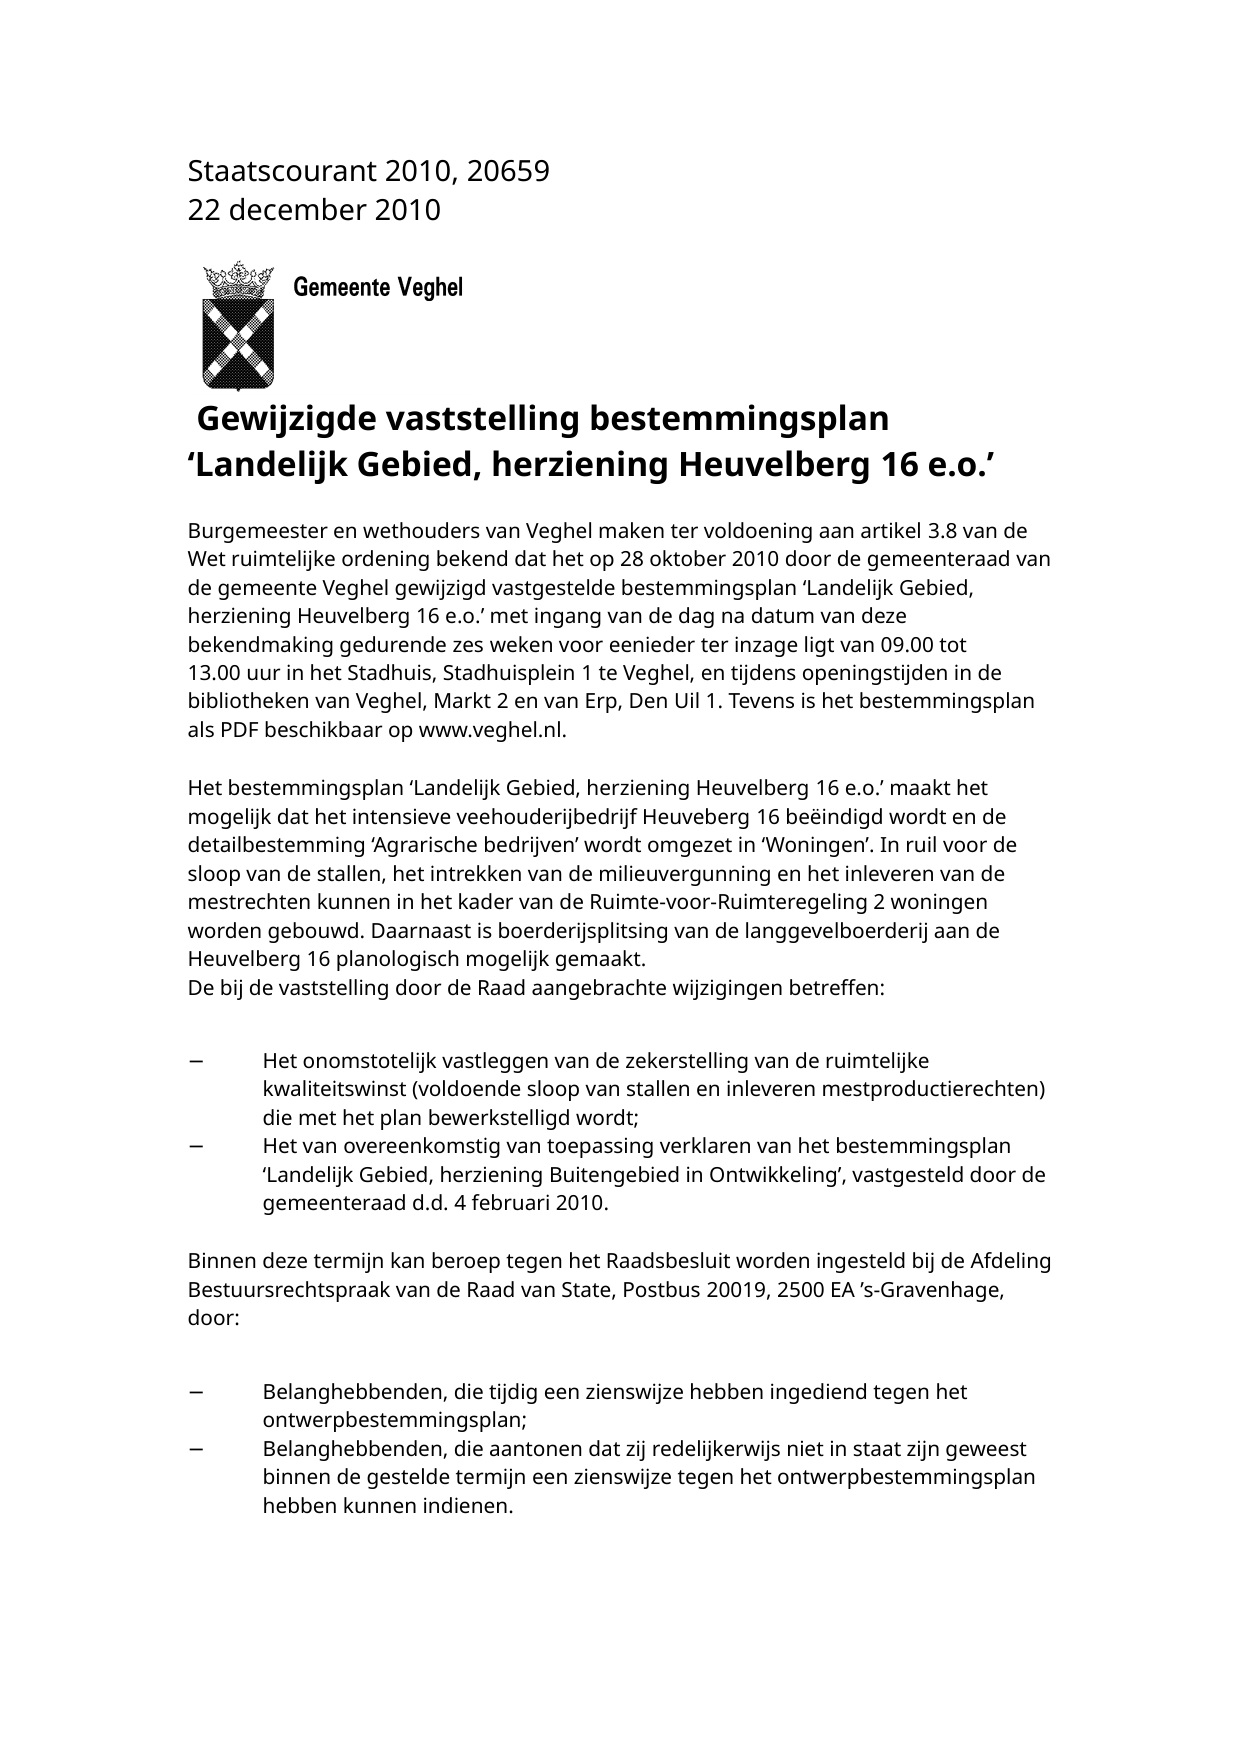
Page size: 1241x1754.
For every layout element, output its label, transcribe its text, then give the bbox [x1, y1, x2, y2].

text Binnen deze termijn kan beroep tegen het Raadsbesluit worden ingesteld bij de Afdeling Bestuursrechtspraak van de Raad van State, Postbus 20019, 2500 EA ’s-Gravenhage, door: [187, 1247, 1053, 1332]
text Het bestemmingsplan ‘Landelijk Gebied, herziening Heuvelberg 16 e.o.’ maakt het mogelijk dat het intensieve veehouderijbedrijf Heuveberg 16 beëindigd wordt en de detailbestemming ‘Agrarische bedrijven’ wordt omgezet in ‘Woningen’. In ruil voor de sloop van de stallen, het intrekken van de milieuvergunning en het inleveren van de mestrechten kunnen in het kader van de Ruimte-voor-Ruimteregeling 2 woningen worden gebouwd. Daarnaast is boerderijsplitsing van de langgevelboerderij aan de Heuvelberg 16 planologisch mogelijk gemaakt. [187, 773, 1053, 973]
picture [187, 258, 477, 395]
text Staatscourant 2010, 20659 [187, 150, 1053, 190]
subtitle Gewijzigde vaststelling bestemmingsplan ‘Landelijk Gebied, herziening Heuvelberg 16 e.o.’ [187, 271, 1053, 486]
text 22 december 2010 [187, 190, 1053, 229]
text Burgemeester en wethouders van Veghel maken ter voldoening aan artikel 3.8 van de Wet ruimtelijke ordening bekend dat het op 28 oktober 2010 door de gemeenteraad van de gemeente Veghel gewijzigd vastgestelde bestemmingsplan ‘Landelijk Gebied, herziening Heuvelberg 16 e.o.’ met ingang van de dag na datum van deze bekendmaking gedurende zes weken voor eenieder ter inzage ligt van 09.00 tot 13.00 uur in het Stadhuis, Stadhuisplein 1 te Veghel, en tijdens openingstijden in de bibliotheken van Veghel, Markt 2 en van Erp, Den Uil 1. Tevens is het bestemmingsplan als PDF beschikbaar op www.veghel.nl. [187, 516, 1053, 743]
list Belanghebbenden, die aantonen dat zij redelijkerwijs niet in staat zijn geweest binnen de gestelde termijn een zienswijze tegen het ontwerpbestemmingsplan hebben kunnen indienen. [187, 1434, 1053, 1519]
list Het onomstotelijk vastleggen van de zekerstelling van de ruimtelijke kwaliteitswinst (voldoende sloop van stallen en inleveren mestproductierechten) die met het plan bewerkstelligd wordt; [187, 1046, 1053, 1131]
list Belanghebbenden, die tijdig een zienswijze hebben ingediend tegen het ontwerpbestemmingsplan; [187, 1377, 1053, 1434]
list Het van overeenkomstig van toepassing verklaren van het bestemmingsplan ‘Landelijk Gebied, herziening Buitengebied in Ontwikkeling’, vastgesteld door de gemeenteraad d.d. 4 februari 2010. [187, 1131, 1053, 1217]
text De bij de vaststelling door de Raad aangebrachte wijzigingen betreffen: [187, 973, 1053, 1001]
